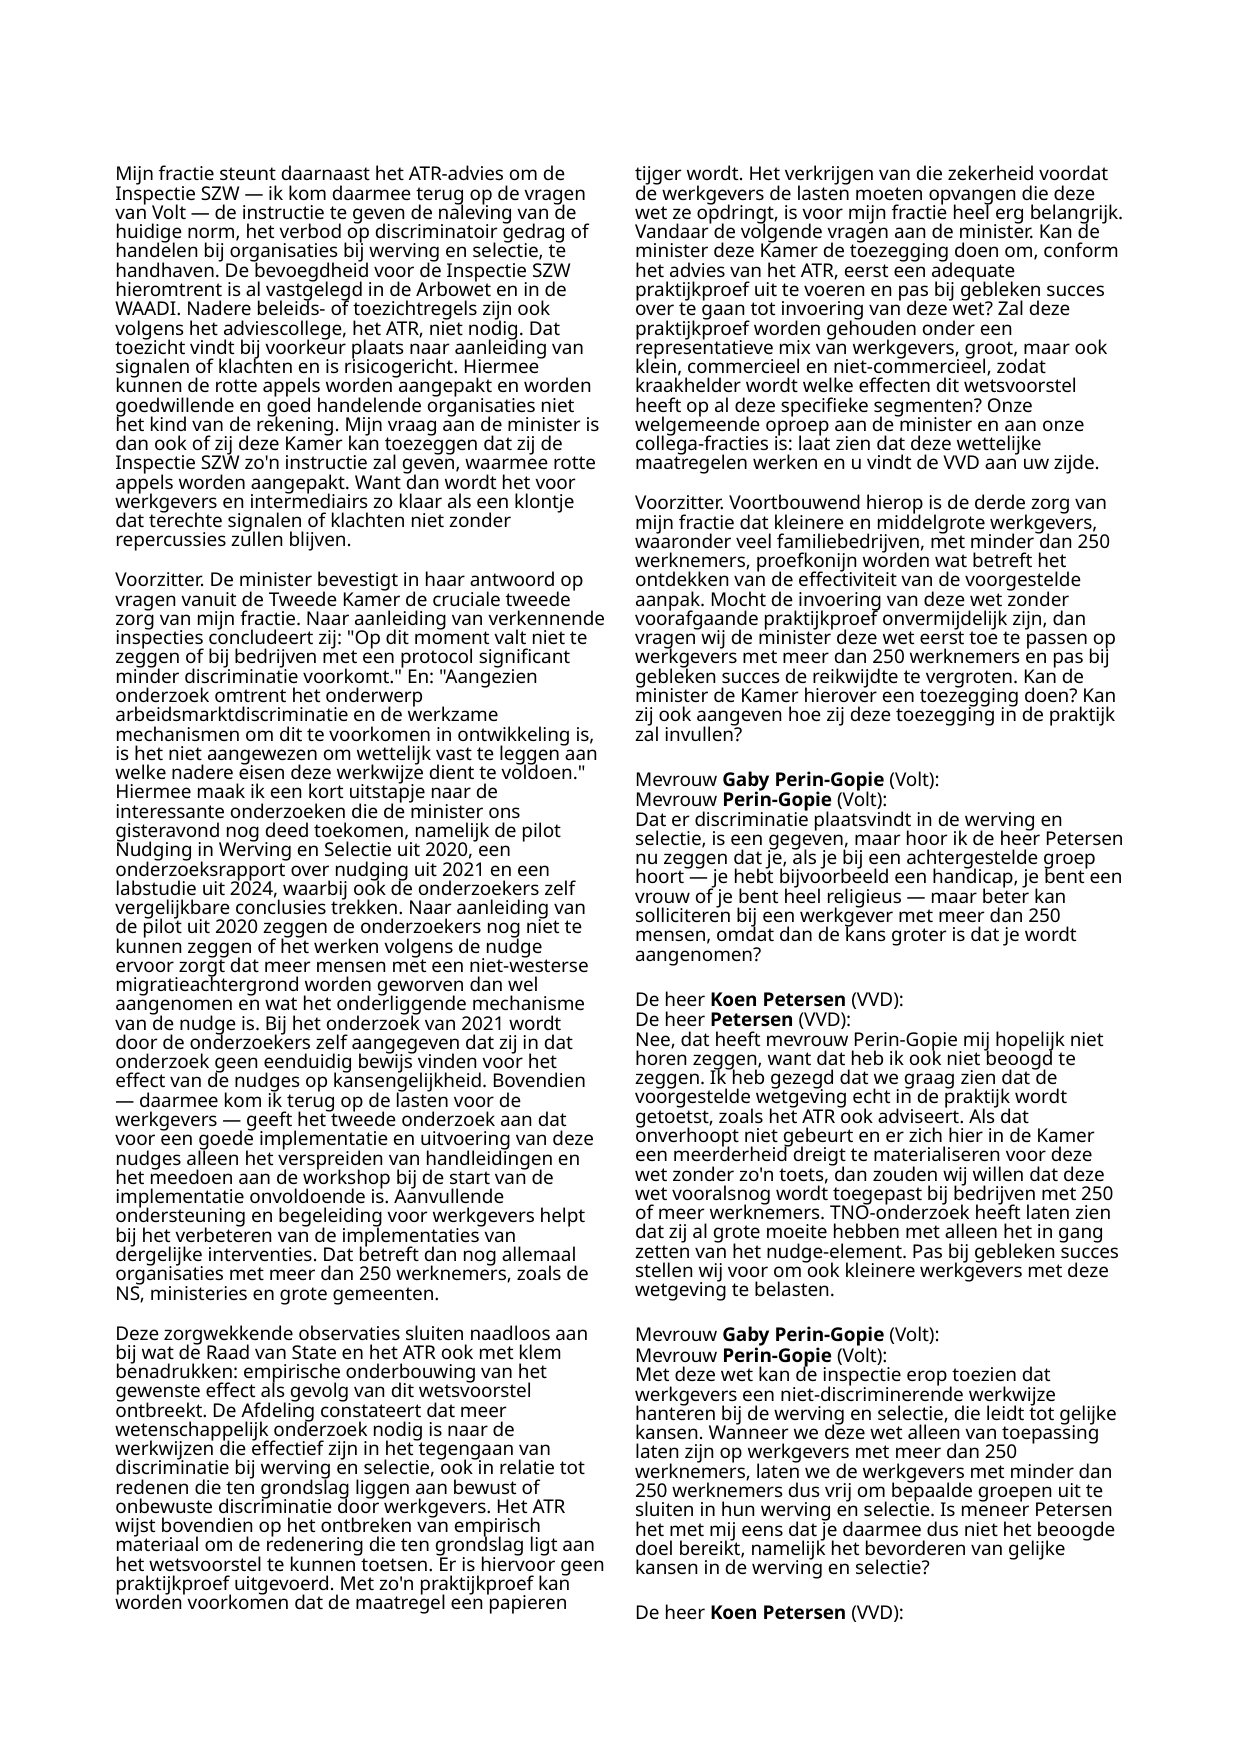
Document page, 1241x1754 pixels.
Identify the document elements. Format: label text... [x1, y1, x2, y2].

text Met deze wet kan de inspectie erop toezien dat werkgevers een niet-discriminerende werkwijze hanteren bij de werving en selectie, die leidt tot gelijke kansen. Wanneer we deze wet alleen van toepassing laten zijn op werkgevers met meer dan 250 werknemers, laten we de werkgevers met minder dan 250 werknemers dus vrij om bepaalde groepen uit te sluiten in hun werving en selectie. Is meneer Petersen het met mij eens dat je daarmee dus niet het beoogde doel bereikt, namelijk het bevorderen van gelijke kansen in de werving en selectie? [635, 1366, 1125, 1578]
text De heer Koen Petersen (VVD): [635, 986, 1125, 1011]
text Voorzitter. Voortbouwend hierop is de derde zorg van mijn fractie dat kleinere en middelgrote werkgevers, waaronder veel familiebedrijven, met minder dan 250 werknemers, proefkonijn worden wat betreft het ontdekken van de effectiviteit van de voorgestelde aanpak. Mocht de invoering van deze wet zonder voorafgaande praktijkproef onvermijdelijk zijn, dan vragen wij de minister deze wet eerst toe te passen op werkgevers met meer dan 250 werknemers en pas bij gebleken succes de reikwijdte te vergroten. Kan de minister de Kamer hierover een toezegging doen? Kan zij ook aangeven hoe zij deze toezegging in de praktijk zal invullen? [635, 494, 1125, 745]
text Mijn fractie steunt daarnaast het ATR-advies om de Inspectie SZW — ik kom daarmee terug op de vragen van Volt — de instructie te geven de naleving van de huidige norm, het verbod op discriminatoir gedrag of handelen bij organisaties bij werving en selectie, te handhaven. De bevoegdheid voor de Inspectie SZW hieromtrent is al vastgelegd in de Arbowet en in de WAADI. Nadere beleids- of toezichtregels zijn ook volgens het adviescollege, het ATR, niet nodig. Dat toezicht vindt bij voorkeur plaats naar aanleiding van signalen of klachten en is risicogericht. Hiermee kunnen de rotte appels worden aangepakt en worden goedwillende en goed handelende organisaties niet het kind van de rekening. Mijn vraag aan de minister is dan ook of zij deze Kamer kan toezeggen dat zij de Inspectie SZW zo'n instructie zal geven, waarmee rotte appels worden aangepakt. Want dan wordt het voor werkgevers en intermediairs zo klaar als een klontje dat terechte signalen of klachten niet zonder repercussies zullen blijven. [115, 165, 605, 551]
text De heer Koen Petersen (VVD): [635, 1599, 1125, 1625]
text De heer Petersen (VVD): [635, 1011, 1125, 1031]
text Nee, dat heeft mevrouw Perin-Gopie mij hopelijk niet horen zeggen, want dat heb ik ook niet beoogd te zeggen. Ik heb gezegd dat we graag zien dat de voorgestelde wetgeving echt in de praktijk wordt getoetst, zoals het ATR ook adviseert. Als dat onverhoopt niet gebeurt en er zich hier in de Kamer een meerderheid dreigt te materialiseren voor deze wet zonder zo'n toets, dan zouden wij willen dat deze wet vooralsnog wordt toegepast bij bedrijven met 250 of meer werknemers. TNO-onderzoek heeft laten zien dat zij al grote moeite hebben met alleen het in gang zetten van het nudge-element. Pas bij gebleken succes stellen wij voor om ook kleinere werkgevers met deze wetgeving te belasten. [635, 1031, 1125, 1301]
text Voorzitter. De minister bevestigt in haar antwoord op vragen vanuit de Tweede Kamer de cruciale tweede zorg van mijn fractie. Naar aanleiding van verkennende inspecties concludeert zij: "Op dit moment valt niet te zeggen of bij bedrijven met een protocol significant minder discriminatie voorkomt." En: "Aangezien onderzoek omtrent het onderwerp arbeidsmarktdiscriminatie en de werkzame mechanismen om dit te voorkomen in ontwikkeling is, is het niet aangewezen om wettelijk vast te leggen aan welke nadere eisen deze werkwijze dient te voldoen." Hiermee maak ik een kort uitstapje naar de interessante onderzoeken die de minister ons gisteravond nog deed toekomen, namelijk de pilot Nudging in Werving en Selectie uit 2020, een onderzoeksrapport over nudging uit 2021 en een labstudie uit 2024, waarbij ook de onderzoekers zelf vergelijkbare conclusies trekken. Naar aanleiding van de pilot uit 2020 zeggen de onderzoekers nog niet te kunnen zeggen of het werken volgens de nudge ervoor zorgt dat meer mensen met een niet-westerse migratieachtergrond worden geworven dan wel aangenomen en wat het onderliggende mechanisme van de nudge is. Bij het onderzoek van 2021 wordt door de onderzoekers zelf aangegeven dat zij in dat onderzoek geen eenduidig bewijs vinden voor het effect van de nudges op kansengelijkheid. Bovendien — daarmee kom ik terug op de lasten voor de werkgevers — geeft het tweede onderzoek aan dat voor een goede implementatie en uitvoering van deze nudges alleen het verspreiden van handleidingen en het meedoen aan de workshop bij de start van de implementatie onvoldoende is. Aanvullende ondersteuning en begeleiding voor werkgevers helpt bij het verbeteren van de implementaties van dergelijke interventies. Dat betreft dan nog allemaal organisaties met meer dan 250 werknemers, zoals de NS, ministeries en grote gemeenten. [115, 571, 605, 1304]
text Mevrouw Gaby Perin-Gopie (Volt): [635, 766, 1125, 791]
text tijger wordt. Het verkrijgen van die zekerheid voordat de werkgevers de lasten moeten opvangen die deze wet ze opdringt, is voor mijn fractie heel erg belangrijk. Vandaar de volgende vragen aan de minister. Kan de minister deze Kamer de toezegging doen om, conform het advies van het ATR, eerst een adequate praktijkproef uit te voeren en pas bij gebleken succes over te gaan tot invoering van deze wet? Zal deze praktijkproef worden gehouden onder een representatieve mix van werkgevers, groot, maar ook klein, commercieel en niet-commercieel, zodat kraakhelder wordt welke effecten dit wetsvoorstel heeft op al deze specifieke segmenten? Onze welgemeende oproep aan de minister en aan onze collega-fracties is: laat zien dat deze wettelijke maatregelen werken en u vindt de VVD aan uw zijde. [635, 165, 1125, 474]
text Mevrouw Gaby Perin-Gopie (Volt): [635, 1321, 1125, 1347]
text Dat er discriminatie plaatsvindt in de werving en selectie, is een gegeven, maar hoor ik de heer Petersen nu zeggen dat je, als je bij een achtergestelde groep hoort — je hebt bijvoorbeeld een handicap, je bent een vrouw of je bent heel religieus — maar beter kan solliciteren bij een werkgever met meer dan 250 mensen, omdat dan de kans groter is dat je wordt aangenomen? [635, 811, 1125, 965]
text Deze zorgwekkende observaties sluiten naadloos aan bij wat de Raad van State en het ATR ook met klem benadrukken: empirische onderbouwing van het gewenste effect als gevolg van dit wetsvoorstel ontbreekt. De Afdeling constateert dat meer wetenschappelijk onderzoek nodig is naar de werkwijzen die effectief zijn in het tegengaan van discriminatie bij werving en selectie, ook in relatie tot redenen die ten grondslag liggen aan bewust of onbewuste discriminatie door werkgevers. Het ATR wijst bovendien op het ontbreken van empirisch materiaal om de redenering die ten grondslag ligt aan het wetsvoorstel te kunnen toetsen. Er is hiervoor geen praktijkproef uitgevoerd. Met zo'n praktijkproef kan worden voorkomen dat de maatregel een papieren [115, 1324, 605, 1613]
text Mevrouw Perin-Gopie (Volt): [635, 791, 1125, 811]
text Mevrouw Perin-Gopie (Volt): [635, 1347, 1125, 1366]
